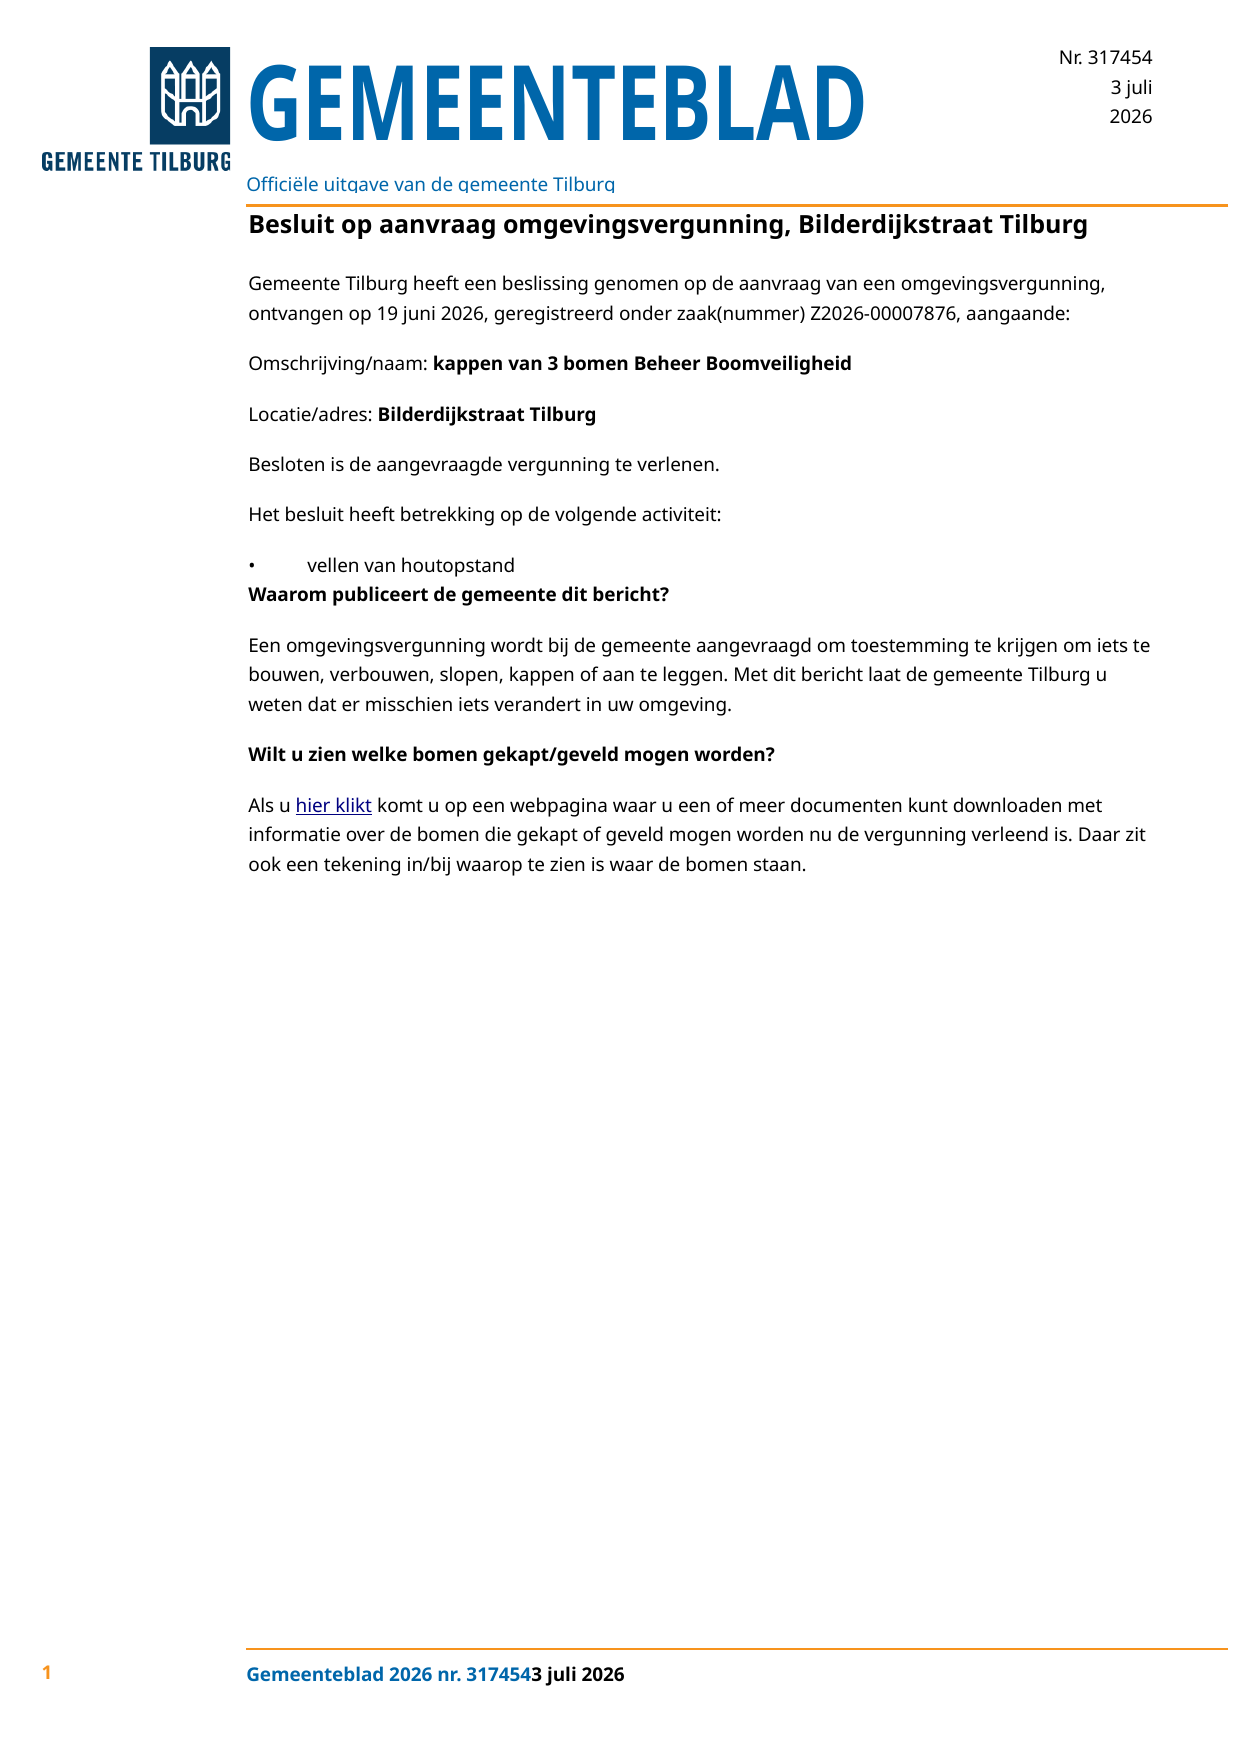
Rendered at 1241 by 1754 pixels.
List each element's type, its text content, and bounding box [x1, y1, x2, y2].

text Omschrijving/naam: kappen van 3 bomen Beheer Boomveiligheid [248, 350, 1152, 376]
text Wilt u zien welke bomen gekapt/geveld mogen worden? [248, 742, 1152, 767]
text Locatie/adres: Bilderdijkstraat Tilburg [248, 401, 1152, 426]
text Als u hier klikt komt u op een webpagina waar u een of meer documenten kunt downloaden met informatie over de bomen die gekapt of geveld mogen worden nu de vergunning verleend is. Daar zit ook een tekening in/bij waarop te zien is waar de bomen staan. [248, 792, 1152, 877]
text Gemeente Tilburg heeft een beslissing genomen op de aanvraag van een omgevingsvergunning, ontvangen op 19 juni 2026, geregistreerd onder zaak(nummer) Z2026-00007876, aangaande: [248, 270, 1152, 326]
list vellen van houtopstand [248, 552, 1152, 578]
text Besluit op aanvraag omgevingsvergunning, Bilderdijkstraat Tilburg [248, 207, 1152, 241]
text Waarom publiceert de gemeente dit bericht? [248, 582, 1152, 607]
text Het besluit heeft betrekking op de volgende activiteit: [248, 502, 1152, 527]
picture [41, 47, 231, 172]
text Een omgevingsvergunning wordt bij de gemeente aangevraagd om toestemming te krijgen om iets te bouwen, verbouwen, slopen, kappen of aan te leggen. Met dit bericht laat de gemeente Tilburg u weten dat er misschien iets verandert in uw omgeving. [248, 632, 1152, 717]
text Besloten is de aangevraagde vergunning te verlenen. [248, 451, 1152, 477]
